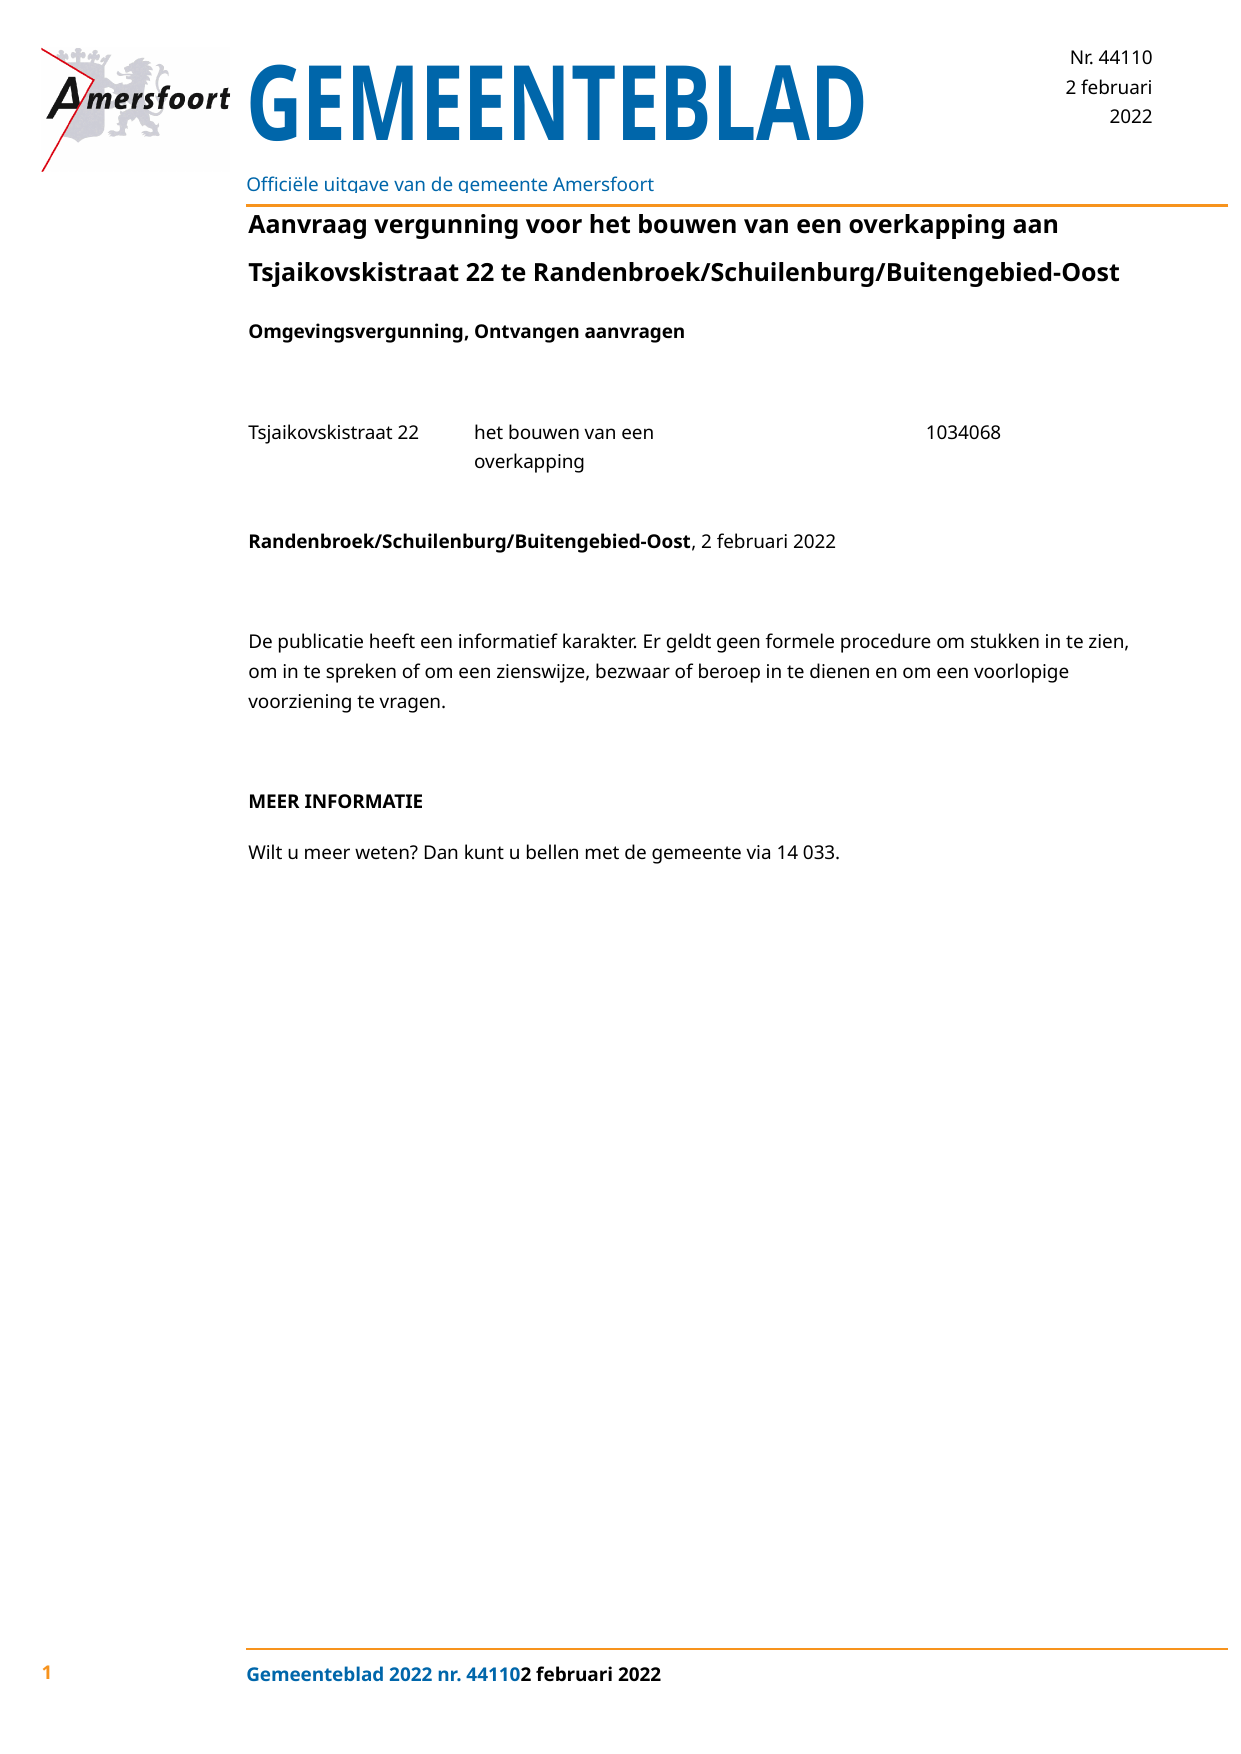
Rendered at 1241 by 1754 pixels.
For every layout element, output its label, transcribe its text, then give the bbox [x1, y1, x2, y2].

picture [41, 47, 231, 172]
text De publicatie heeft een informatief karakter. Er geldt geen formele procedure om stukken in te zien, om in te spreken of om een zienswijze, bezwaar of beroep in te dienen en om een voorlopige voorziening te vragen. [248, 629, 1152, 713]
text Randenbroek/Schuilenburg/Buitengebied-Oost, 2 februari 2022 [248, 528, 1152, 553]
text Omgevingsvergunning, Ontvangen aanvragen [248, 318, 1152, 344]
table_header het bouwen van een overkapping [474, 419, 700, 474]
text MEER INFORMATIE [248, 789, 1152, 814]
table_header [700, 419, 926, 474]
table_header Tsjaikovskistraat 22 [248, 419, 474, 474]
text Wilt u meer weten? Dan kunt u bellen met de gemeente via 14 033. [248, 839, 1152, 865]
text Aanvraag vergunning voor het bouwen van een overkapping aan Tsjaikovskistraat 22 te Randenbroek/Schuilenburg/Buitengebied-Oost [248, 207, 1152, 288]
table_header 1034068 [926, 419, 1152, 474]
